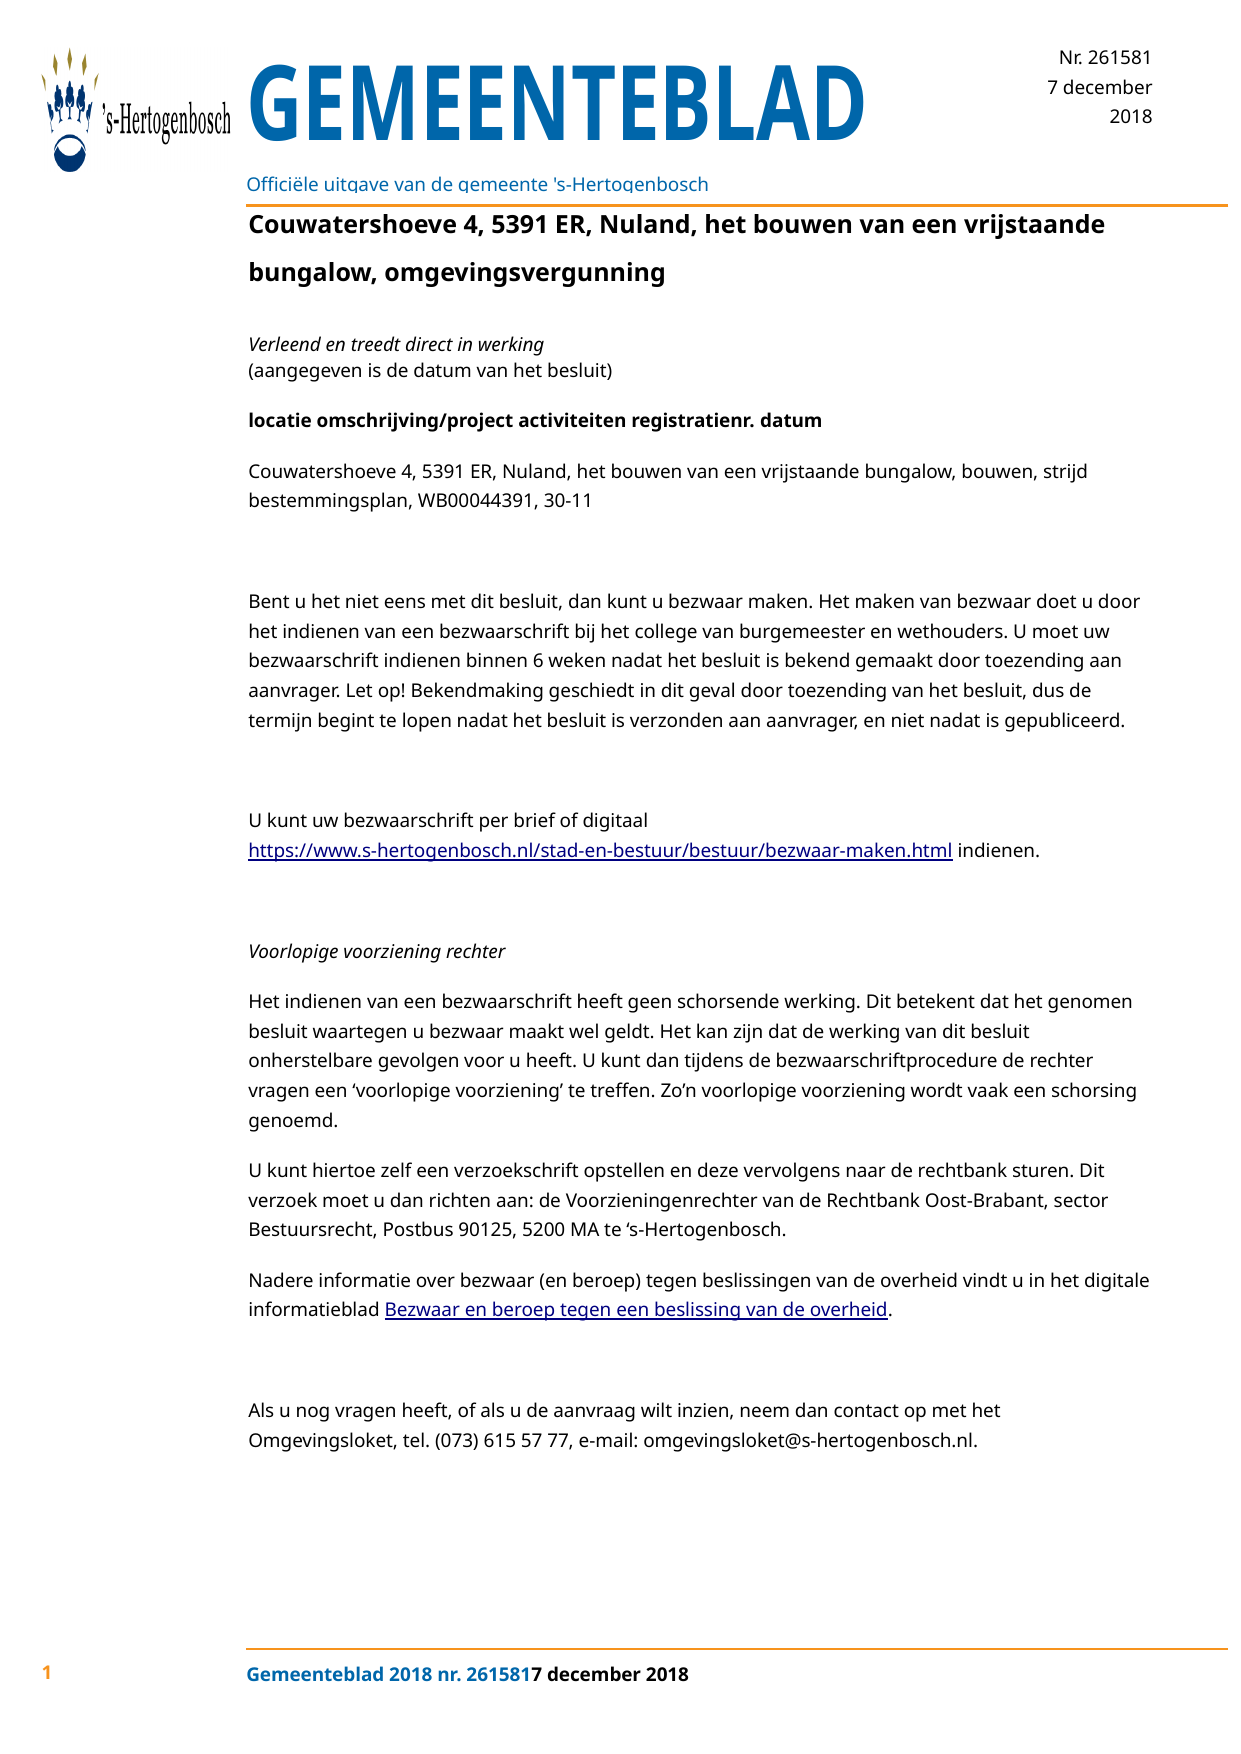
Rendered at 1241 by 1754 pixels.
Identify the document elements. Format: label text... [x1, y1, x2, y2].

text Als u nog vragen heeft, of als u de aanvraag wilt inzien, neem dan contact op met het Omgevingsloket, tel. (073) 615 57 77, e-mail: omgevingsloket@s-hertogenbosch.nl. [248, 1397, 1152, 1452]
text Bent u het niet eens met dit besluit, dan kunt u bezwaar maken. Het maken van bezwaar doet u door het indienen van een bezwaarschrift bij het college van burgemeester en wethouders. U moet uw bezwaarschrift indienen binnen 6 weken nadat het besluit is bekend gemaakt door toezending aan aanvrager. Let op! Bekendmaking geschiedt in dit geval door toezending van het besluit, dus de termijn begint te lopen nadat het besluit is verzonden aan aanvrager, en niet nadat is gepubliceerd. [248, 588, 1152, 732]
text Couwatershoeve 4, 5391 ER, Nuland, het bouwen van een vrijstaande bungalow, omgevingsvergunning [248, 207, 1152, 288]
text locatie omschrijving/project activiteiten registratienr. datum [248, 408, 1152, 433]
text Couwatershoeve 4, 5391 ER, Nuland, het bouwen van een vrijstaande bungalow, bouwen, strijd bestemmingsplan, WB00044391, 30-11 [248, 458, 1152, 513]
picture [41, 47, 231, 172]
text U kunt uw bezwaarschrift per brief of digitaal https://www.s-hertogenbosch.nl/stad-en-bestuur/bestuur/bezwaar-maken.html indienen. [248, 808, 1152, 863]
text Nadere informatie over bezwaar (en beroep) tegen beslissingen van de overheid vindt u in het digitale informatieblad Bezwaar en beroep tegen een beslissing van de overheid. [248, 1267, 1152, 1322]
text (aangegeven is de datum van het besluit) [248, 357, 1152, 383]
text Het indienen van een bezwaarschrift heeft geen schorsende werking. Dit betekent dat het genomen besluit waartegen u bezwaar maakt wel geldt. Het kan zijn dat de werking van dit besluit onherstelbare gevolgen voor u heeft. U kunt dan tijdens de bezwaarschriftprocedure de rechter vragen een ‘voorlopige voorziening’ te treffen. Zo’n voorlopige voorziening wordt vaak een schorsing genoemd. [248, 988, 1152, 1132]
text Voorlopige voorziening rechter [248, 938, 1152, 964]
text U kunt hiertoe zelf een verzoekschrift opstellen en deze vervolgens naar de rechtbank sturen. Dit verzoek moet u dan richten aan: de Voorzieningenrechter van de Rechtbank Oost-Brabant, sector Bestuursrecht, Postbus 90125, 5200 MA te ‘s-Hertogenbosch. [248, 1157, 1152, 1242]
text Verleend en treedt direct in werking [248, 331, 1152, 357]
